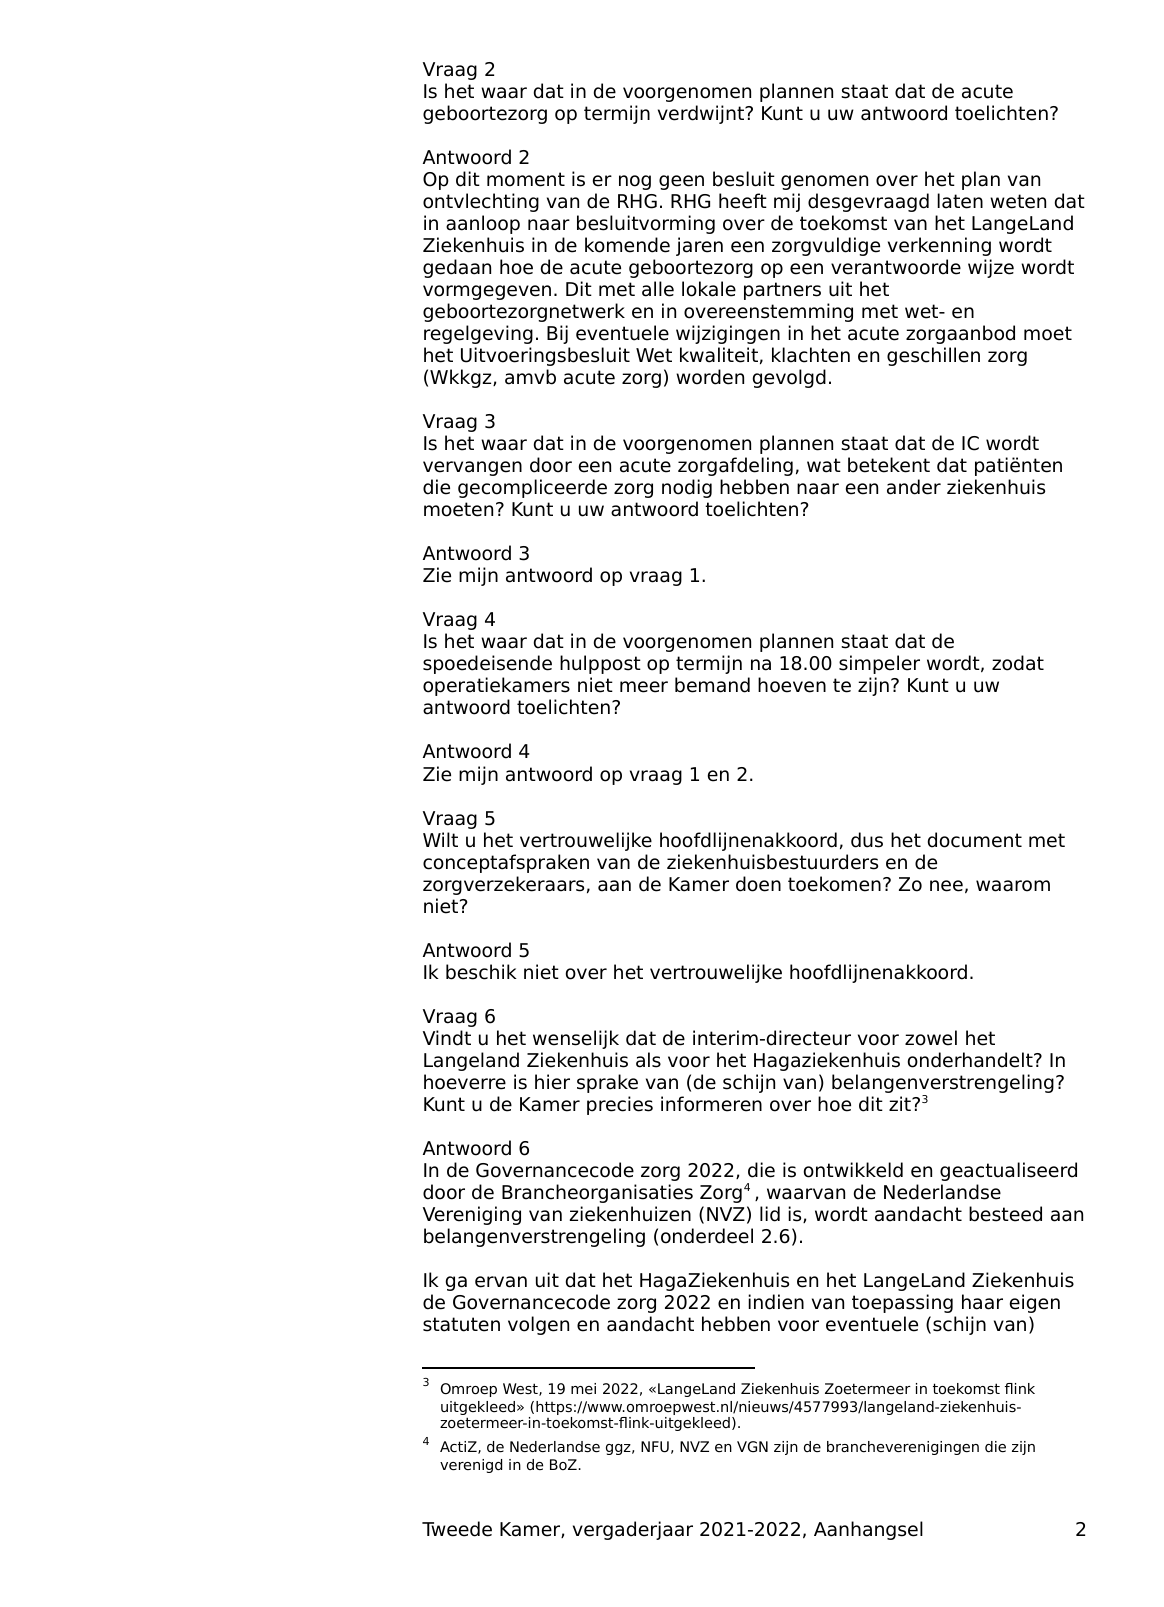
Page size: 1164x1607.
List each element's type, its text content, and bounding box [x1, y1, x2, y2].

text Zie mijn antwoord op vraag 1 en 2. [422, 763, 1087, 785]
text Antwoord 6 [422, 1138, 1087, 1160]
text Antwoord 4 [422, 741, 1087, 763]
text Vraag 3 [422, 411, 1087, 433]
text Vraag 6 [422, 1006, 1087, 1028]
text Antwoord 2 [422, 147, 1087, 169]
text Is het waar dat in de voorgenomen plannen staat dat de spoedeisende hulppost op termijn na 18.00 simpeler wordt, zodat operatiekamers niet meer bemand hoeven te zijn? Kunt u uw antwoord toelichten? [422, 631, 1087, 719]
text Antwoord 5 [422, 940, 1087, 962]
text Zie mijn antwoord op vraag 1. [422, 565, 1087, 587]
text Is het waar dat in de voorgenomen plannen staat dat de IC wordt vervangen door een acute zorgafdeling, wat betekent dat patiënten die gecompliceerde zorg nodig hebben naar een ander ziekenhuis moeten? Kunt u uw antwoord toelichten? [422, 433, 1087, 521]
text Is het waar dat in de voorgenomen plannen staat dat de acute geboortezorg op termijn verdwijnt? Kunt u uw antwoord toelichten? [422, 81, 1087, 125]
text Op dit moment is er nog geen besluit genomen over het plan van ontvlechting van de RHG. RHG heeft mij desgevraagd laten weten dat in aanloop naar besluitvorming over de toekomst van het LangeLand Ziekenhuis in de komende jaren een zorgvuldige verkenning wordt gedaan hoe de acute geboortezorg op een verantwoorde wijze wordt vormgegeven. Dit met alle lokale partners uit het geboortezorgnetwerk en in overeenstemming met wet- en regelgeving. Bij eventuele wijzigingen in het acute zorgaanbod moet het Uitvoeringsbesluit Wet kwaliteit, klachten en geschillen zorg (Wkkgz, amvb acute zorg) worden gevolgd. [422, 169, 1087, 389]
text In de Governancecode zorg 2022, die is ontwikkeld en geactualiseerd door de Brancheorganisaties Zorg, waarvan de Nederlandse Vereniging van ziekenhuizen (NVZ) lid is, wordt aandacht besteed aan belangenverstrengeling (onderdeel 2.6). [422, 1160, 1087, 1248]
text Omroep West, 19 mei 2022, «LangeLand Ziekenhuis Zoetermeer in toekomst flink uitgekleed» (https://www.omroepwest.nl/nieuws/4577993/langeland-ziekenhuis-zoetermeer-in-toekomst-flink-uitgekleed). [422, 1377, 1087, 1432]
text Ik ga ervan uit dat het HagaZiekenhuis en het LangeLand Ziekenhuis de Governancecode zorg 2022 en indien van toepassing haar eigen statuten volgen en aandacht hebben voor eventuele (schijn van) [422, 1270, 1087, 1336]
text ActiZ, de Nederlandse ggz, NFU, NVZ en VGN zijn de brancheverenigingen die zijn verenigd in de BoZ. [422, 1435, 1087, 1474]
text Vraag 2 [422, 59, 1087, 81]
text Wilt u het vertrouwelijke hoofdlijnenakkoord, dus het document met conceptafspraken van de ziekenhuisbestuurders en de zorgverzekeraars, aan de Kamer doen toekomen? Zo nee, waarom niet? [422, 829, 1087, 917]
text Vraag 5 [422, 808, 1087, 829]
text Antwoord 3 [422, 543, 1087, 565]
text Vindt u het wenselijk dat de interim-directeur voor zowel het Langeland Ziekenhuis als voor het Hagaziekenhuis onderhandelt? In hoeverre is hier sprake van (de schijn van) belangenverstrengeling? Kunt u de Kamer precies informeren over hoe dit zit? [422, 1028, 1087, 1116]
text Vraag 4 [422, 609, 1087, 631]
text Ik beschik niet over het vertrouwelijke hoofdlijnenakkoord. [422, 962, 1087, 984]
